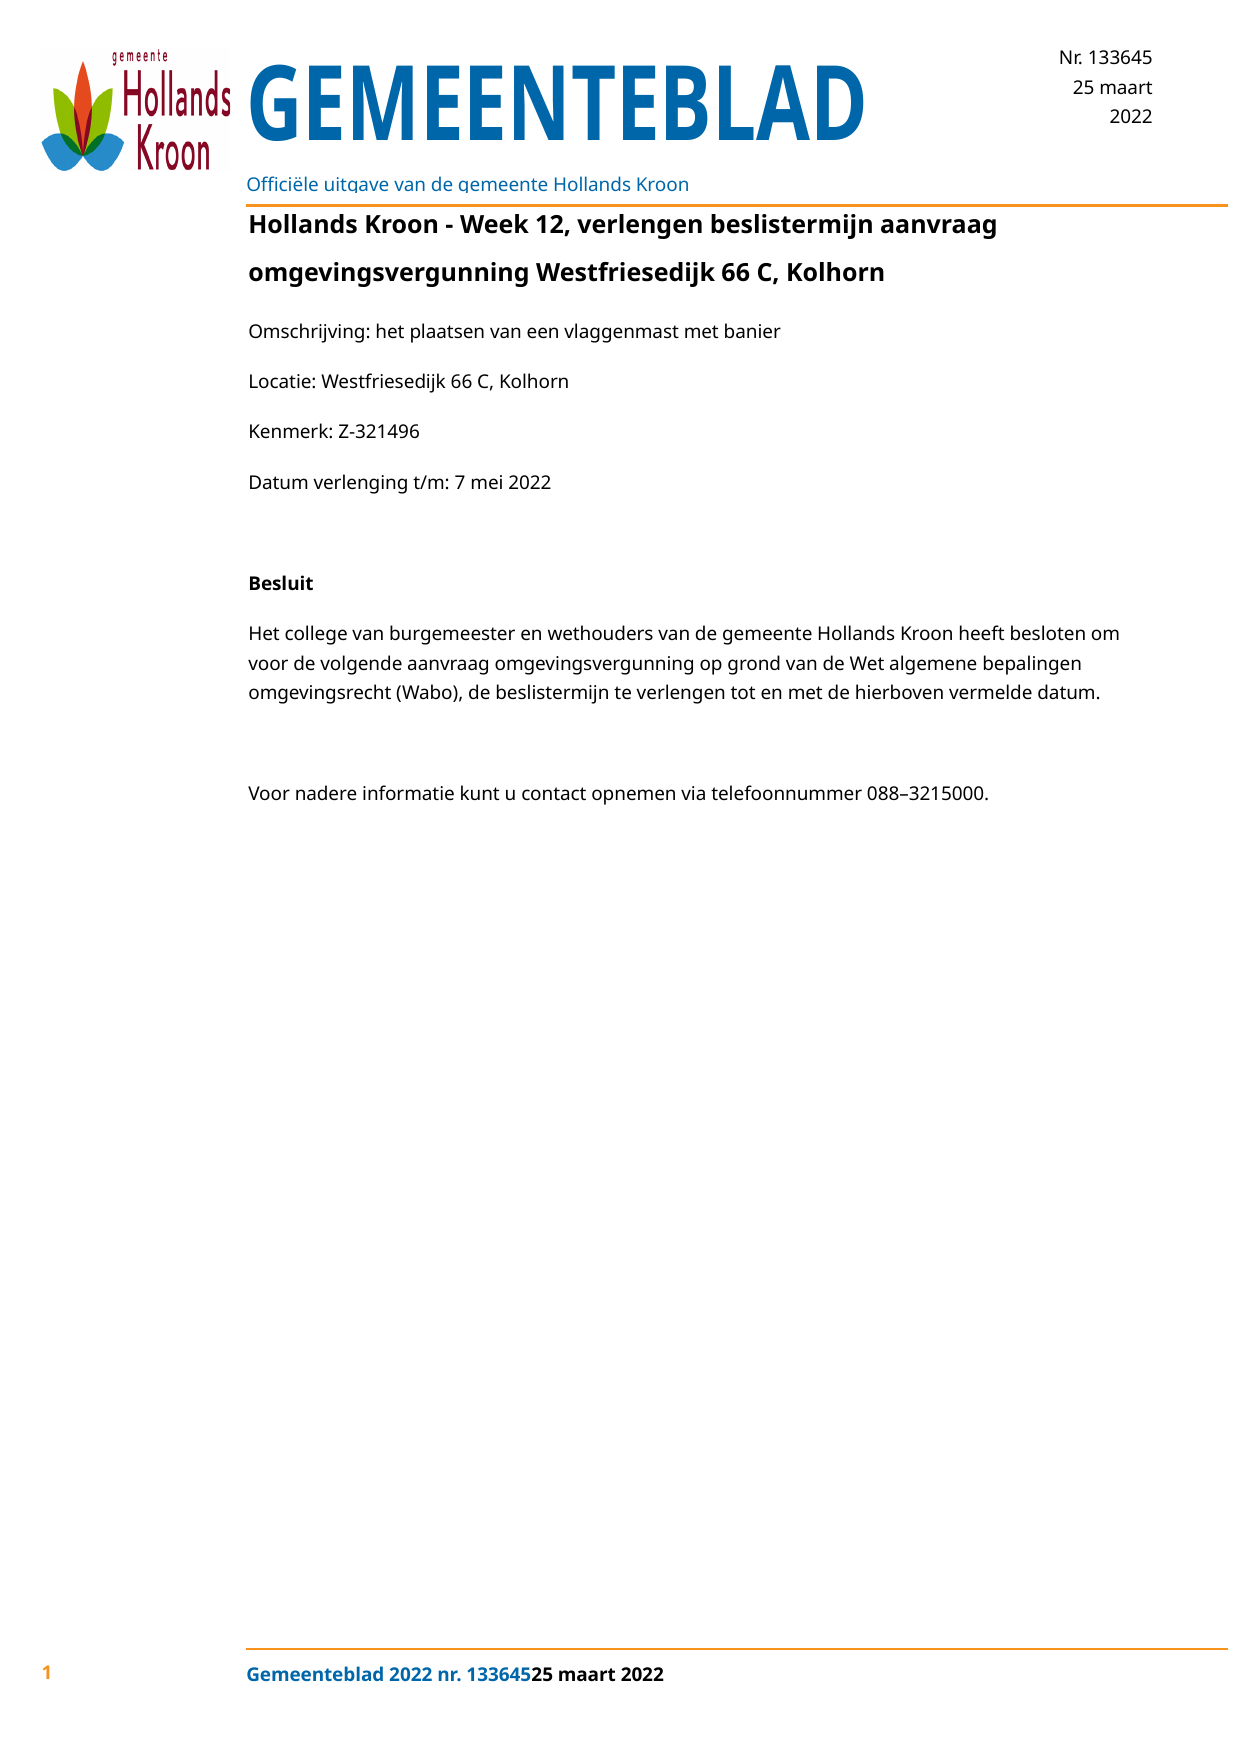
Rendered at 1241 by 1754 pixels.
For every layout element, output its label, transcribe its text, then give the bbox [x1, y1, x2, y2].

text Besluit [248, 570, 1152, 596]
text Kenmerk: Z-321496 [248, 419, 1152, 444]
text Hollands Kroon - Week 12, verlengen beslistermijn aanvraag omgevingsvergunning Westfriesedijk 66 C, Kolhorn [248, 207, 1152, 288]
text Locatie: Westfriesedijk 66 C, Kolhorn [248, 368, 1152, 394]
text Omschrijving: het plaatsen van een vlaggenmast met banier [248, 318, 1152, 344]
text Datum verlenging t/m: 7 mei 2022 [248, 469, 1152, 495]
text Voor nadere informatie kunt u contact opnemen via telefoonnummer 088–3215000. [248, 780, 1152, 806]
text Het college van burgemeester en wethouders van de gemeente Hollands Kroon heeft besloten om voor de volgende aanvraag omgevingsvergunning op grond van de Wet algemene bepalingen omgevingsrecht (Wabo), de beslistermijn te verlengen tot en met de hierboven vermelde datum. [248, 620, 1152, 705]
picture [41, 47, 231, 172]
